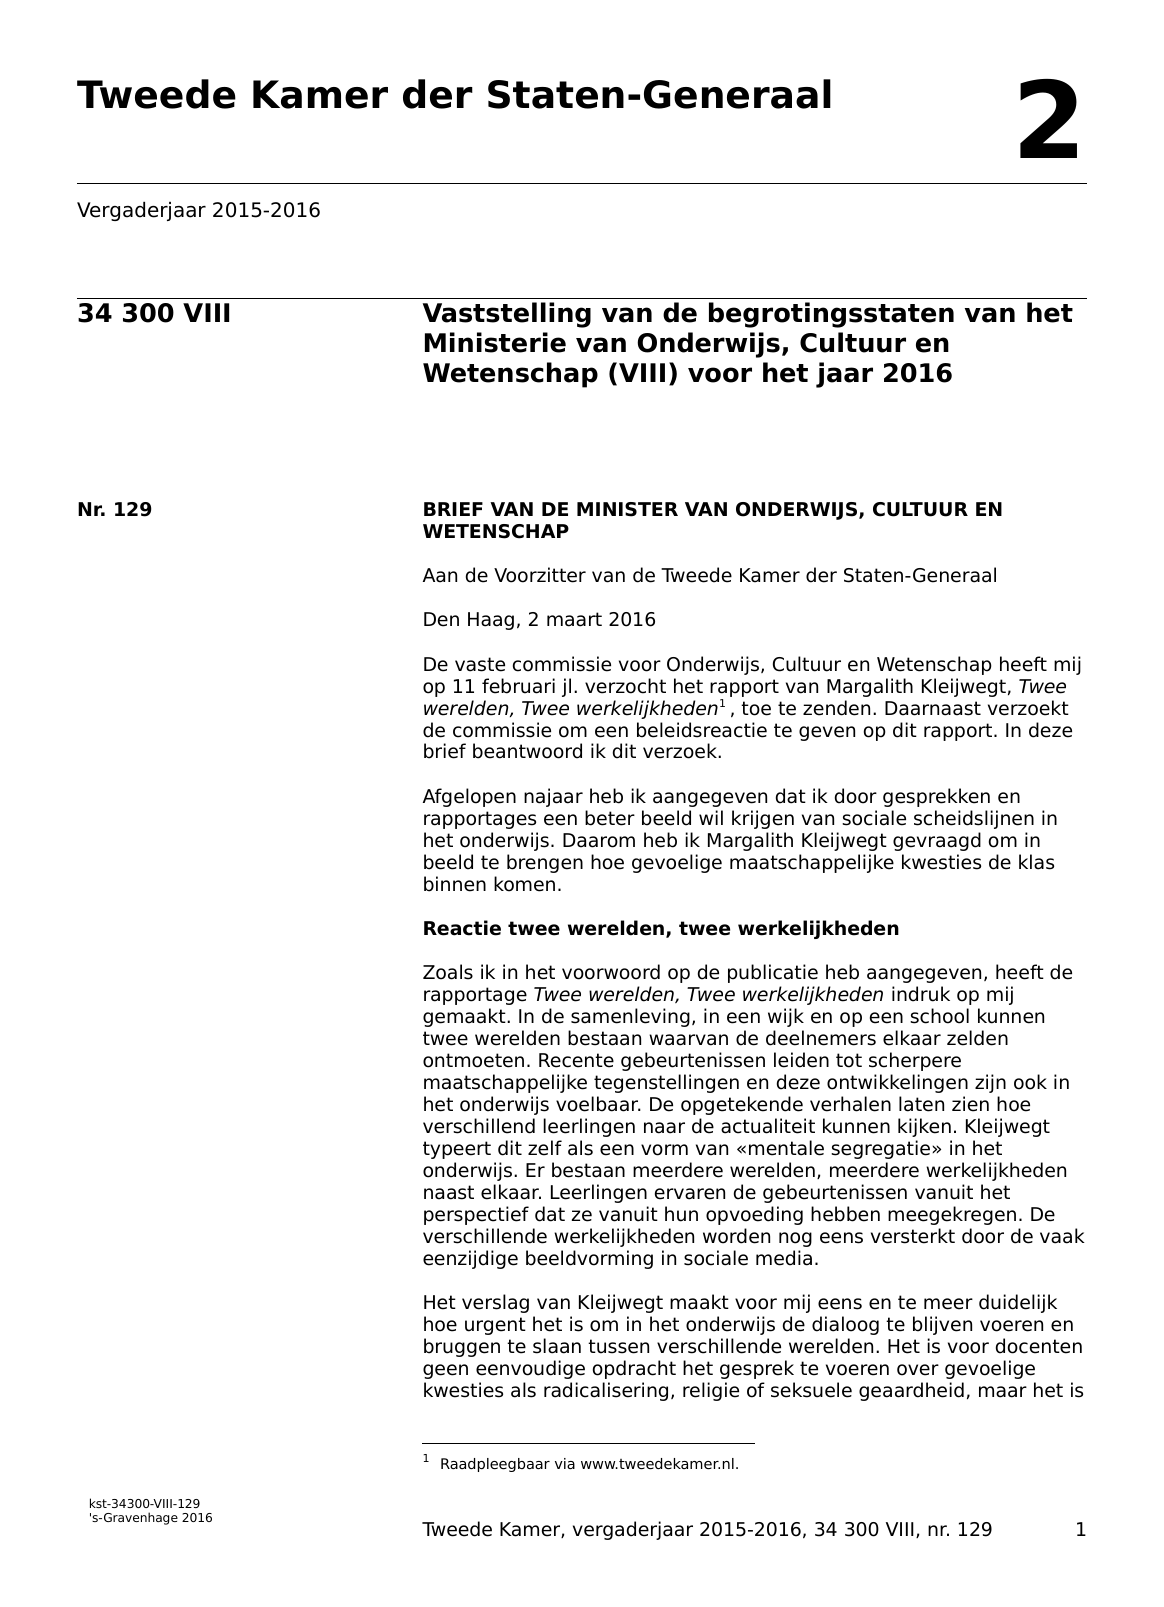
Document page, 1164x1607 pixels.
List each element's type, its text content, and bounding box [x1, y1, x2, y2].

table_header 2 [886, 59, 1087, 183]
text kst-34300-VIII-129 [88, 1497, 323, 1511]
text Raadpleegbaar via www.tweedekamer.nl. [422, 1452, 1087, 1474]
text De vaste commissie voor Onderwijs, Cultuur en Wetenschap heeft mij op 11 februari jl. verzocht het rapport van Margalith Kleijwegt, Twee werelden, Twee werkelijkheden, toe te zenden. Daarnaast verzoekt de commissie om een beleidsreactie te geven op dit rapport. In deze brief beantwoord ik dit verzoek. [422, 653, 1087, 763]
table_header Tweede Kamer der Staten-Generaal [77, 59, 886, 183]
text Den Haag, 2 maart 2016 [422, 609, 1087, 631]
subtitle Nr. 129 BRIEF VAN DE MINISTER VAN ONDERWIJS, CULTUUR EN WETENSCHAP [77, 499, 1087, 543]
text Afgelopen najaar heb ik aangegeven dat ik door gesprekken en rapportages een beter beeld wil krijgen van sociale scheidslijnen in het onderwijs. Daarom heb ik Margalith Kleijwegt gevraagd om in beeld te brengen hoe gevoelige maatschappelijke kwesties de klas binnen komen. [422, 786, 1087, 896]
text Het verslag van Kleijwegt maakt voor mij eens en te meer duidelijk hoe urgent het is om in het onderwijs de dialoog te blijven voeren en bruggen te slaan tussen verschillende werelden. Het is voor docenten geen eenvoudige opdracht het gesprek te voeren over gevoelige kwesties als radicalisering, religie of seksuele geaardheid, maar het is [422, 1292, 1087, 1402]
subtitle Reactie twee werelden, twee werkelijkheden [422, 918, 1087, 940]
text Zoals ik in het voorwoord op de publicatie heb aangegeven, heeft de rapportage Twee werelden, Twee werkelijkheden indruk op mij gemaakt. In de samenleving, in een wijk en op een school kunnen twee werelden bestaan waarvan de deelnemers elkaar zelden ontmoeten. Recente gebeurtenissen leiden tot scherpere maatschappelijke tegenstellingen en deze ontwikkelingen zijn ook in het onderwijs voelbaar. De opgetekende verhalen laten zien hoe verschillend leerlingen naar de actualiteit kunnen kijken. Kleijwegt typeert dit zelf als een vorm van «mentale segregatie» in het onderwijs. Er bestaan meerdere werelden, meerdere werkelijkheden naast elkaar. Leerlingen ervaren de gebeurtenissen vanuit het perspectief dat ze vanuit hun opvoeding hebben meegekregen. De verschillende werkelijkheden worden nog eens versterkt door de vaak eenzijdige beeldvorming in sociale media. [422, 962, 1087, 1269]
text 's-Gravenhage 2016 [88, 1511, 323, 1525]
table_cell Vergaderjaar 2015-2016 [77, 184, 1087, 298]
text Aan de Voorzitter van de Tweede Kamer der Staten-Generaal [422, 565, 1087, 587]
subtitle 34 300 VIII Vaststelling van de begrotingsstaten van het Ministerie van Onderwijs, Cultuur en Wetenschap (VIII) voor het jaar 2016 [77, 299, 1087, 388]
